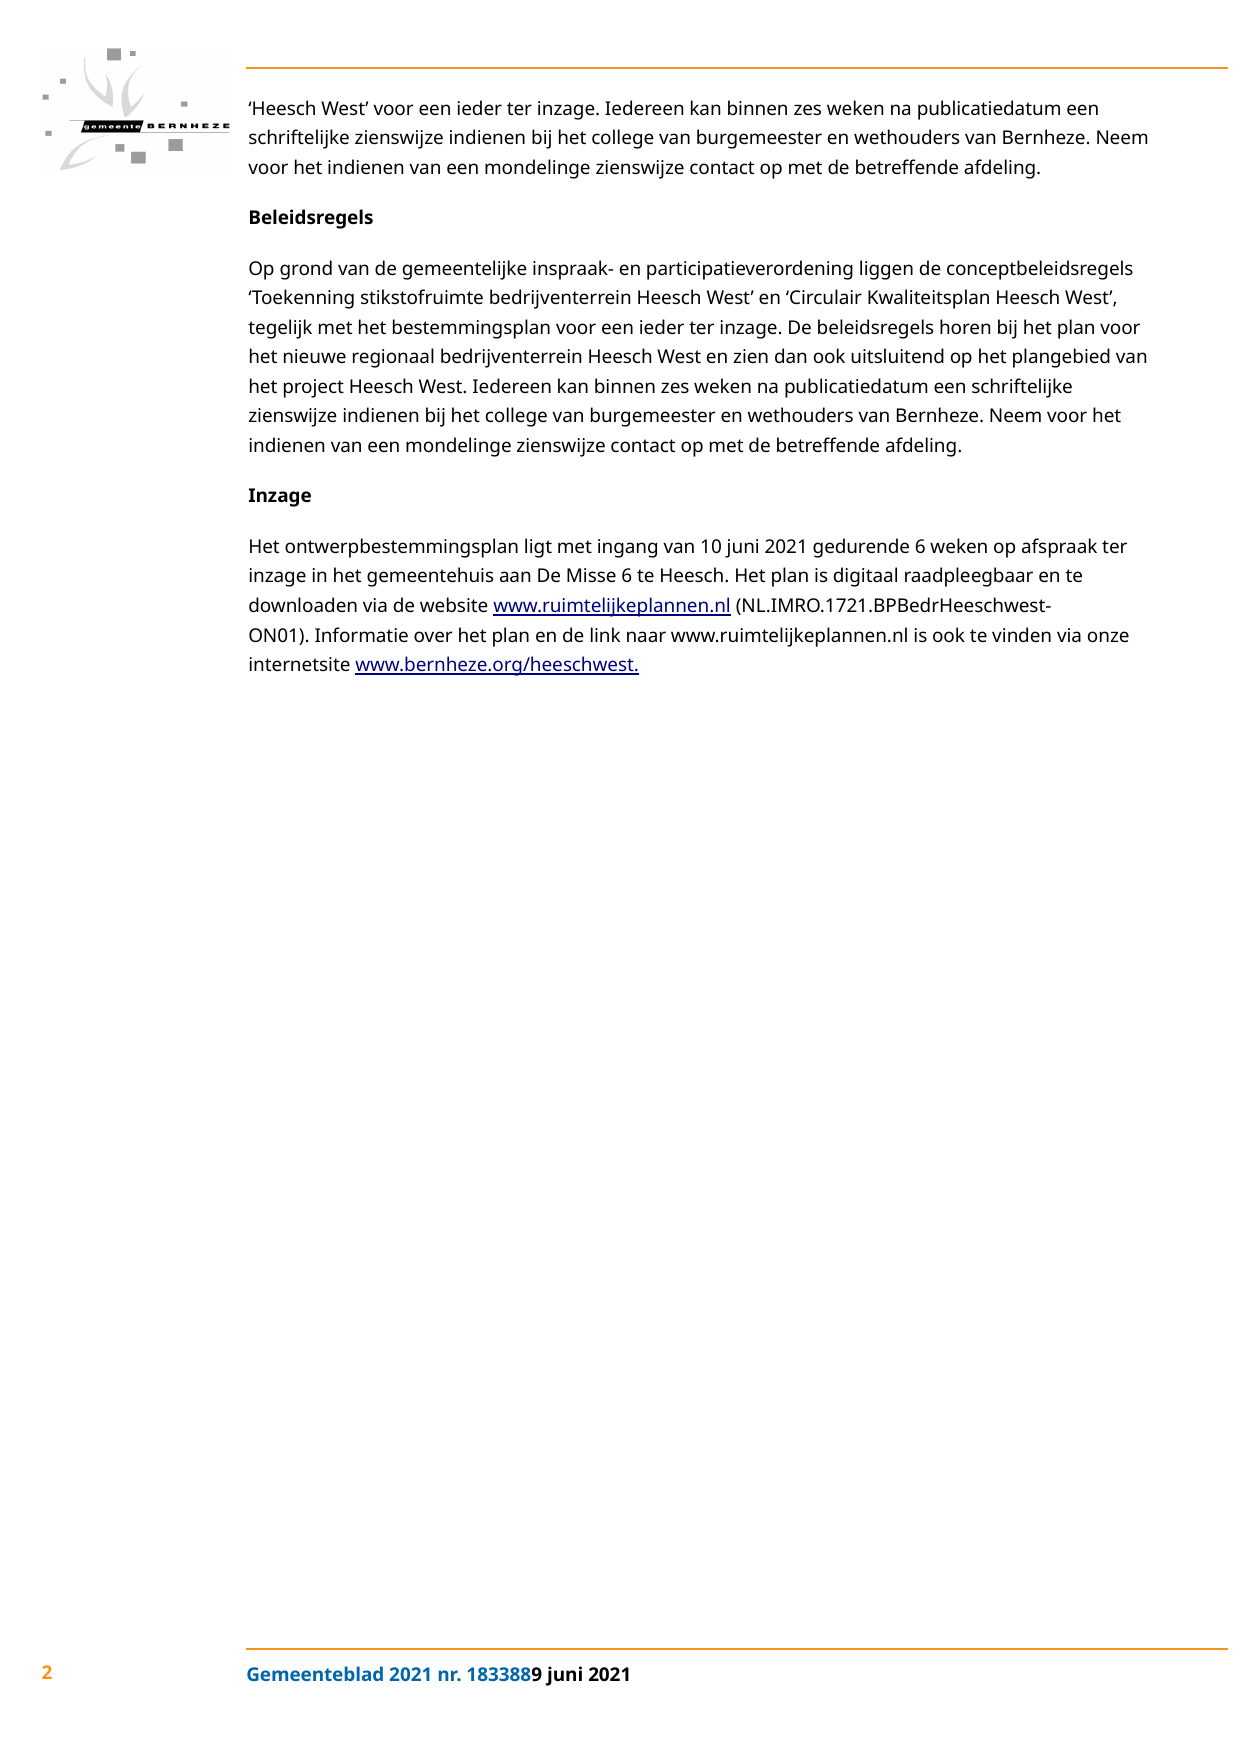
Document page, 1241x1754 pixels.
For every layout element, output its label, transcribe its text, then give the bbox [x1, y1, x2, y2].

text Het ontwerpbestemmingsplan ligt met ingang van 10 juni 2021 gedurende 6 weken op afspraak ter inzage in het gemeentehuis aan De Misse 6 te Heesch. Het plan is digitaal raadpleegbaar en te downloaden via de website www.ruimtelijkeplannen.nl (NL.IMRO.1721.BPBedrHeeschwest-ON01). Informatie over het plan en de link naar www.ruimtelijkeplannen.nl is ook te vinden via onze internetsite www.bernheze.org/heeschwest. [248, 533, 1152, 677]
text Op grond van de gemeentelijke inspraak- en participatieverordening liggen de conceptbeleidsregels ‘Toekenning stikstofruimte bedrijventerrein Heesch West’ en ‘Circulair Kwaliteitsplan Heesch West’, tegelijk met het bestemmingsplan voor een ieder ter inzage. De beleidsregels horen bij het plan voor het nieuwe regionaal bedrijventerrein Heesch West en zien dan ook uitsluitend op het plangebied van het project Heesch West. Iedereen kan binnen zes weken na publicatiedatum een schriftelijke zienswijze indienen bij het college van burgemeester en wethouders van Bernheze. Neem voor het indienen van een mondelinge zienswijze contact op met de betreffende afdeling. [248, 255, 1152, 458]
text Beleidsregels [248, 204, 1152, 230]
text Inzage [248, 483, 1152, 508]
text ‘Heesch West’ voor een ieder ter inzage. Iedereen kan binnen zes weken na publicatiedatum een schriftelijke zienswijze indienen bij het college van burgemeester en wethouders van Bernheze. Neem voor het indienen van een mondelinge zienswijze contact op met de betreffende afdeling. [248, 95, 1152, 180]
picture [41, 47, 231, 172]
